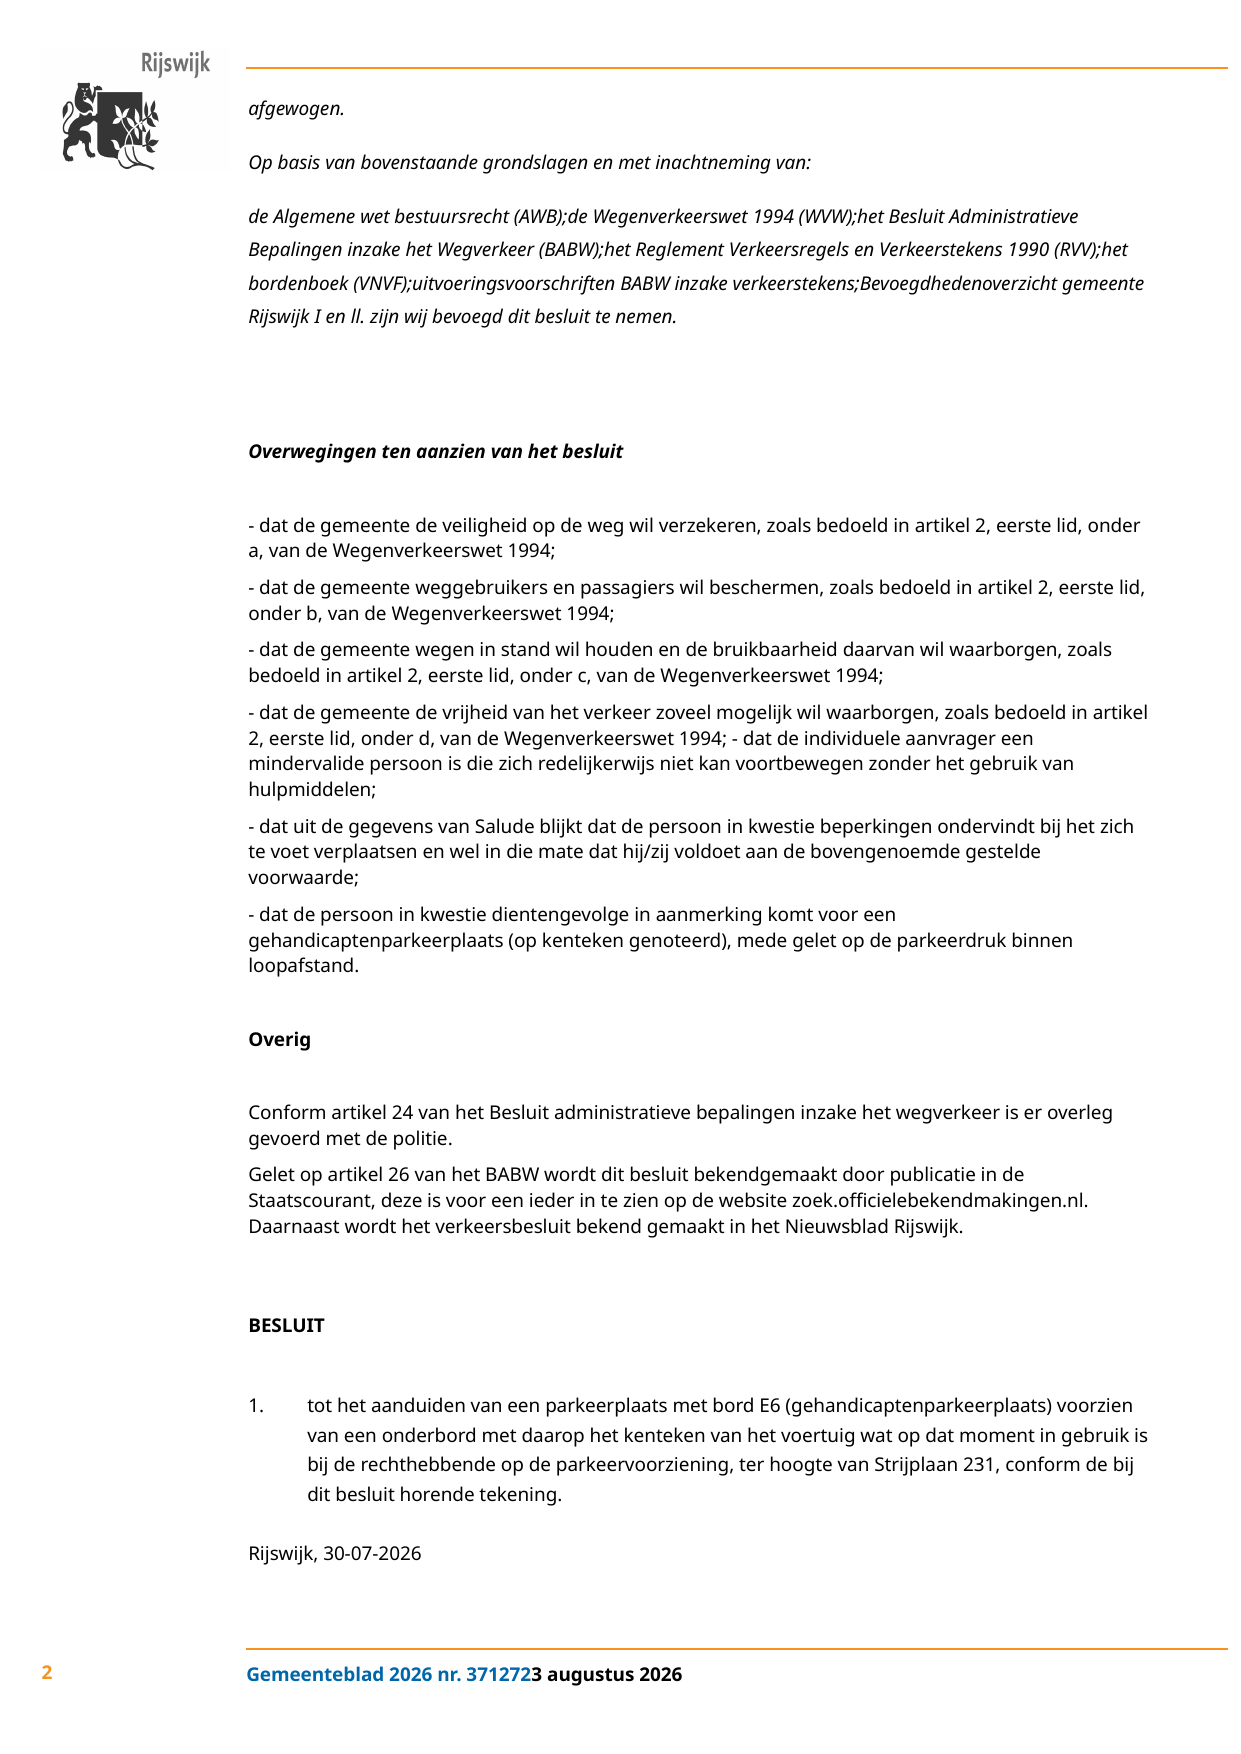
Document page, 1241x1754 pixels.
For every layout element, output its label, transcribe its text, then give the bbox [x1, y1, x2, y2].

picture [41, 47, 231, 172]
text - dat de gemeente weggebruikers en passagiers wil beschermen, zoals bedoeld in artikel 2, eerste lid, onder b, van de Wegenverkeerswet 1994; [248, 574, 1152, 626]
text Overig [248, 1026, 1152, 1052]
text Overwegingen ten aanzien van het besluit [248, 438, 1152, 464]
text - dat de persoon in kwestie dientengevolge in aanmerking komt voor een gehandicaptenparkeerplaats (op kenteken genoteerd), mede gelet op de parkeerdruk binnen loopafstand. [248, 901, 1152, 978]
list tot het aanduiden van een parkeerplaats met bord E6 (gehandicaptenparkeerplaats) voorzien van een onderbord met daarop het kenteken van het voertuig wat op dat moment in gebruik is bij de rechthebbende op de parkeervoorziening, ter hoogte van Strijplaan 231, conform de bij dit besluit horende tekening. [248, 1392, 1152, 1507]
text BESLUIT [248, 1312, 1152, 1338]
text Op basis van bovenstaande grondslagen en met inachtneming van: [248, 149, 1152, 174]
text - dat de gemeente de veiligheid op de weg wil verzekeren, zoals bedoeld in artikel 2, eerste lid, onder a, van de Wegenverkeerswet 1994; [248, 512, 1152, 563]
text - dat de gemeente wegen in stand wil houden en de bruikbaarheid daarvan wil waarborgen, zoals bedoeld in artikel 2, eerste lid, onder c, van de Wegenverkeerswet 1994; [248, 637, 1152, 688]
text - dat de gemeente de vrijheid van het verkeer zoveel mogelijk wil waarborgen, zoals bedoeld in artikel 2, eerste lid, onder d, van de Wegenverkeerswet 1994; - dat de individuele aanvrager een mindervalide persoon is die zich redelijkerwijs niet kan voortbewegen zonder het gebruik van hulpmiddelen; [248, 699, 1152, 802]
text Gelet op artikel 26 van het BABW wordt dit besluit bekendgemaakt door publicatie in de Staatscourant, deze is voor een ieder in te zien op de website zoek.officielebekendmakingen.nl. Daarnaast wordt het verkeersbesluit bekend gemaakt in het Nieuwsblad Rijswijk. [248, 1162, 1152, 1239]
text de Algemene wet bestuursrecht (AWB);de Wegenverkeerswet 1994 (WVW);het Besluit Administratieve Bepalingen inzake het Wegverkeer (BABW);het Reglement Verkeersregels en Verkeerstekens 1990 (RVV);het bordenboek (VNVF);uitvoeringsvoorschriften BABW inzake verkeerstekens;Bevoegdhedenoverzicht gemeente Rijswijk I en ll. zijn wij bevoegd dit besluit te nemen. [248, 203, 1152, 329]
text Rijswijk, 30-07-2026 [248, 1540, 1152, 1566]
text - dat uit de gegevens van Salude blijkt dat de persoon in kwestie beperkingen ondervindt bij het zich te voet verplaatsen en wel in die mate dat hij/zij voldoet aan de bovengenoemde gestelde voorwaarde; [248, 813, 1152, 890]
text Conform artikel 24 van het Besluit administratieve bepalingen inzake het wegverkeer is er overleg gevoerd met de politie. [248, 1099, 1152, 1151]
text afgewogen. [248, 95, 1152, 121]
